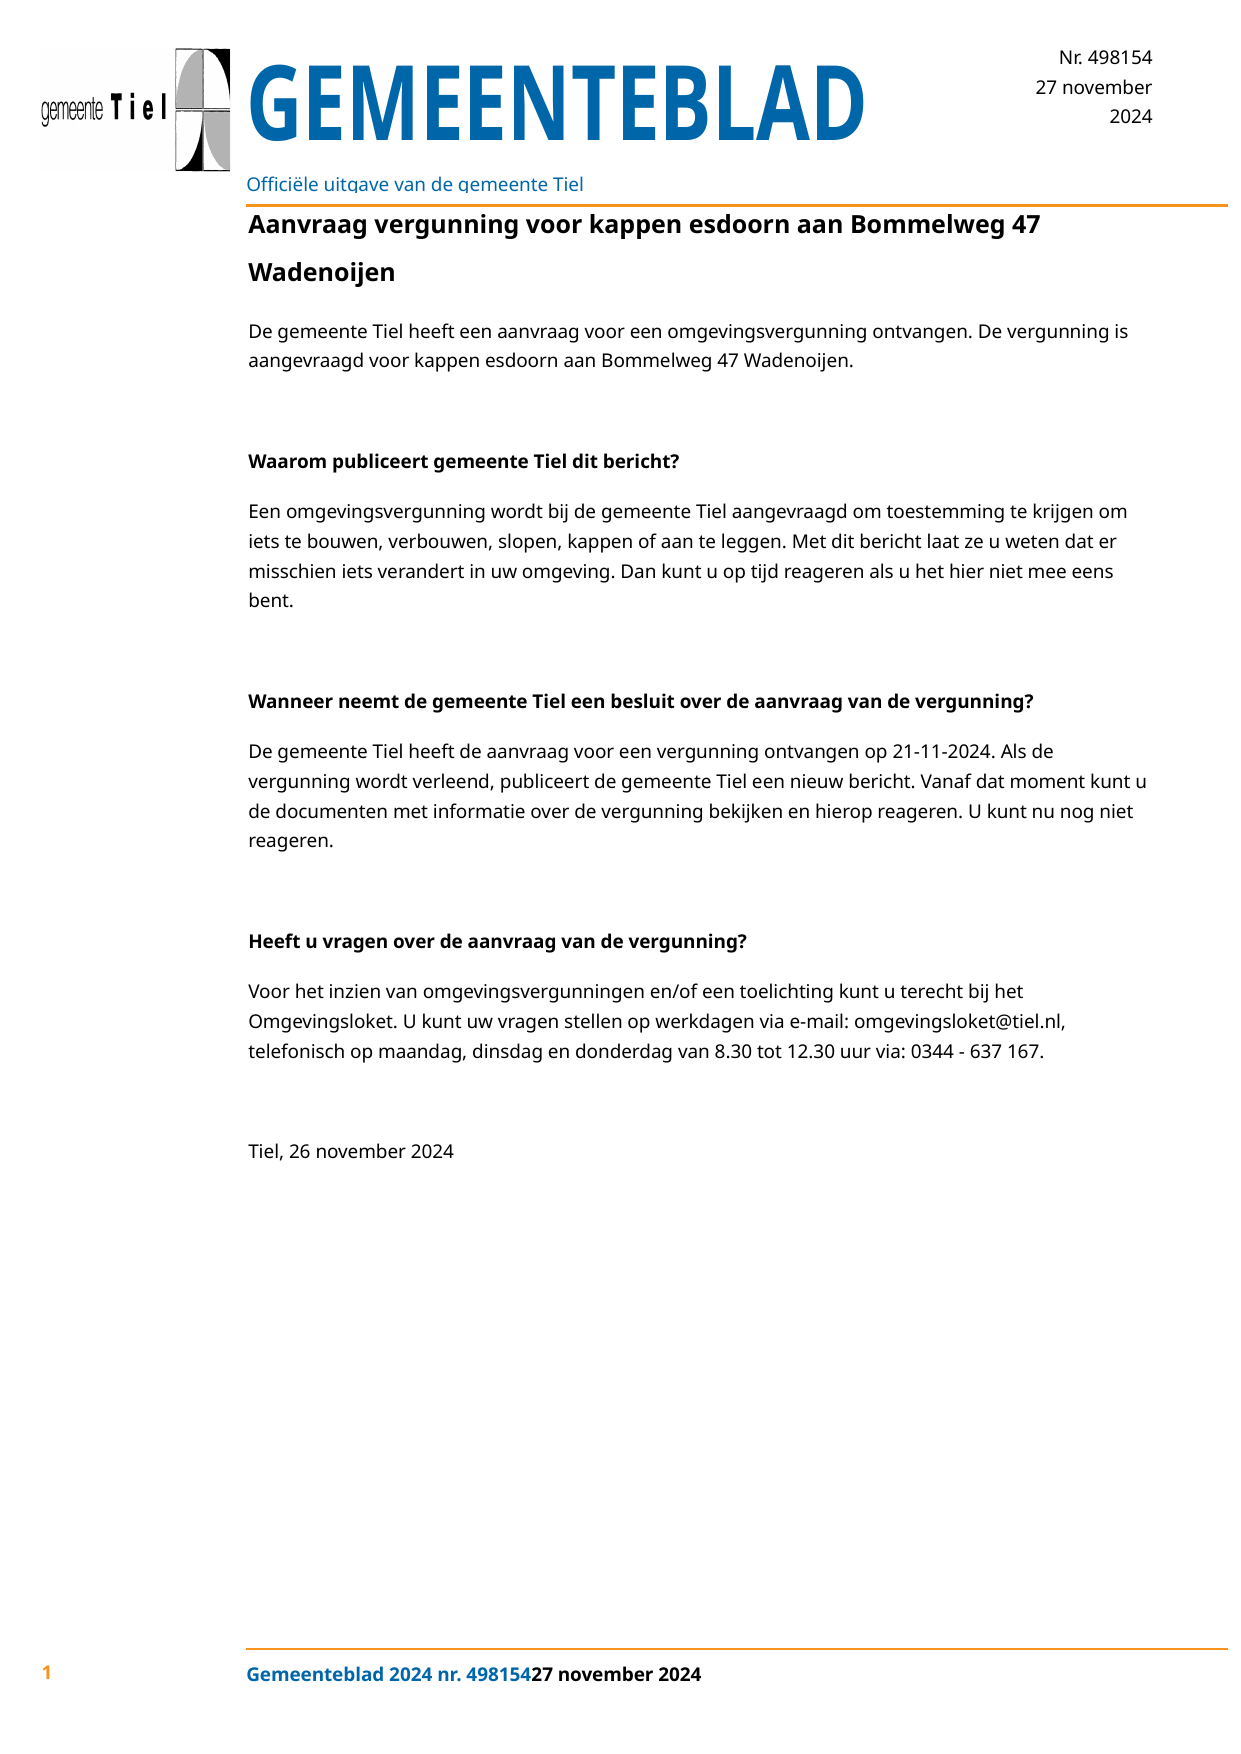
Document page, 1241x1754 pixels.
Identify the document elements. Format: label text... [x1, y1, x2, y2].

text Waarom publiceert gemeente Tiel dit bericht? [248, 448, 1152, 474]
text Wanneer neemt de gemeente Tiel een besluit over de aanvraag van de vergunning? [248, 688, 1152, 714]
text De gemeente Tiel heeft de aanvraag voor een vergunning ontvangen op 21-11-2024. Als de vergunning wordt verleend, publiceert de gemeente Tiel een nieuw bericht. Vanaf dat moment kunt u de documenten met informatie over de vergunning bekijken en hierop reageren. U kunt nu nog niet reageren. [248, 739, 1152, 853]
picture [41, 47, 231, 172]
text Voor het inzien van omgevingsvergunningen en/of een toelichting kunt u terecht bij het Omgevingsloket. U kunt uw vragen stellen op werkdagen via e-mail: omgevingsloket@tiel.nl, telefonisch op maandag, dinsdag en donderdag van 8.30 tot 12.30 uur via: 0344 - 637 167. [248, 979, 1152, 1064]
text Tiel, 26 november 2024 [248, 1139, 1152, 1164]
text Aanvraag vergunning voor kappen esdoorn aan Bommelweg 47 Wadenoijen [248, 207, 1152, 288]
text Een omgevingsvergunning wordt bij de gemeente Tiel aangevraagd om toestemming te krijgen om iets te bouwen, verbouwen, slopen, kappen of aan te leggen. Met dit bericht laat ze u weten dat er misschien iets verandert in uw omgeving. Dan kunt u op tijd reageren als u het hier niet mee eens bent. [248, 499, 1152, 613]
text De gemeente Tiel heeft een aanvraag voor een omgevingsvergunning ontvangen. De vergunning is aangevraagd voor kappen esdoorn aan Bommelweg 47 Wadenoijen. [248, 318, 1152, 373]
text Heeft u vragen over de aanvraag van de vergunning? [248, 928, 1152, 954]
